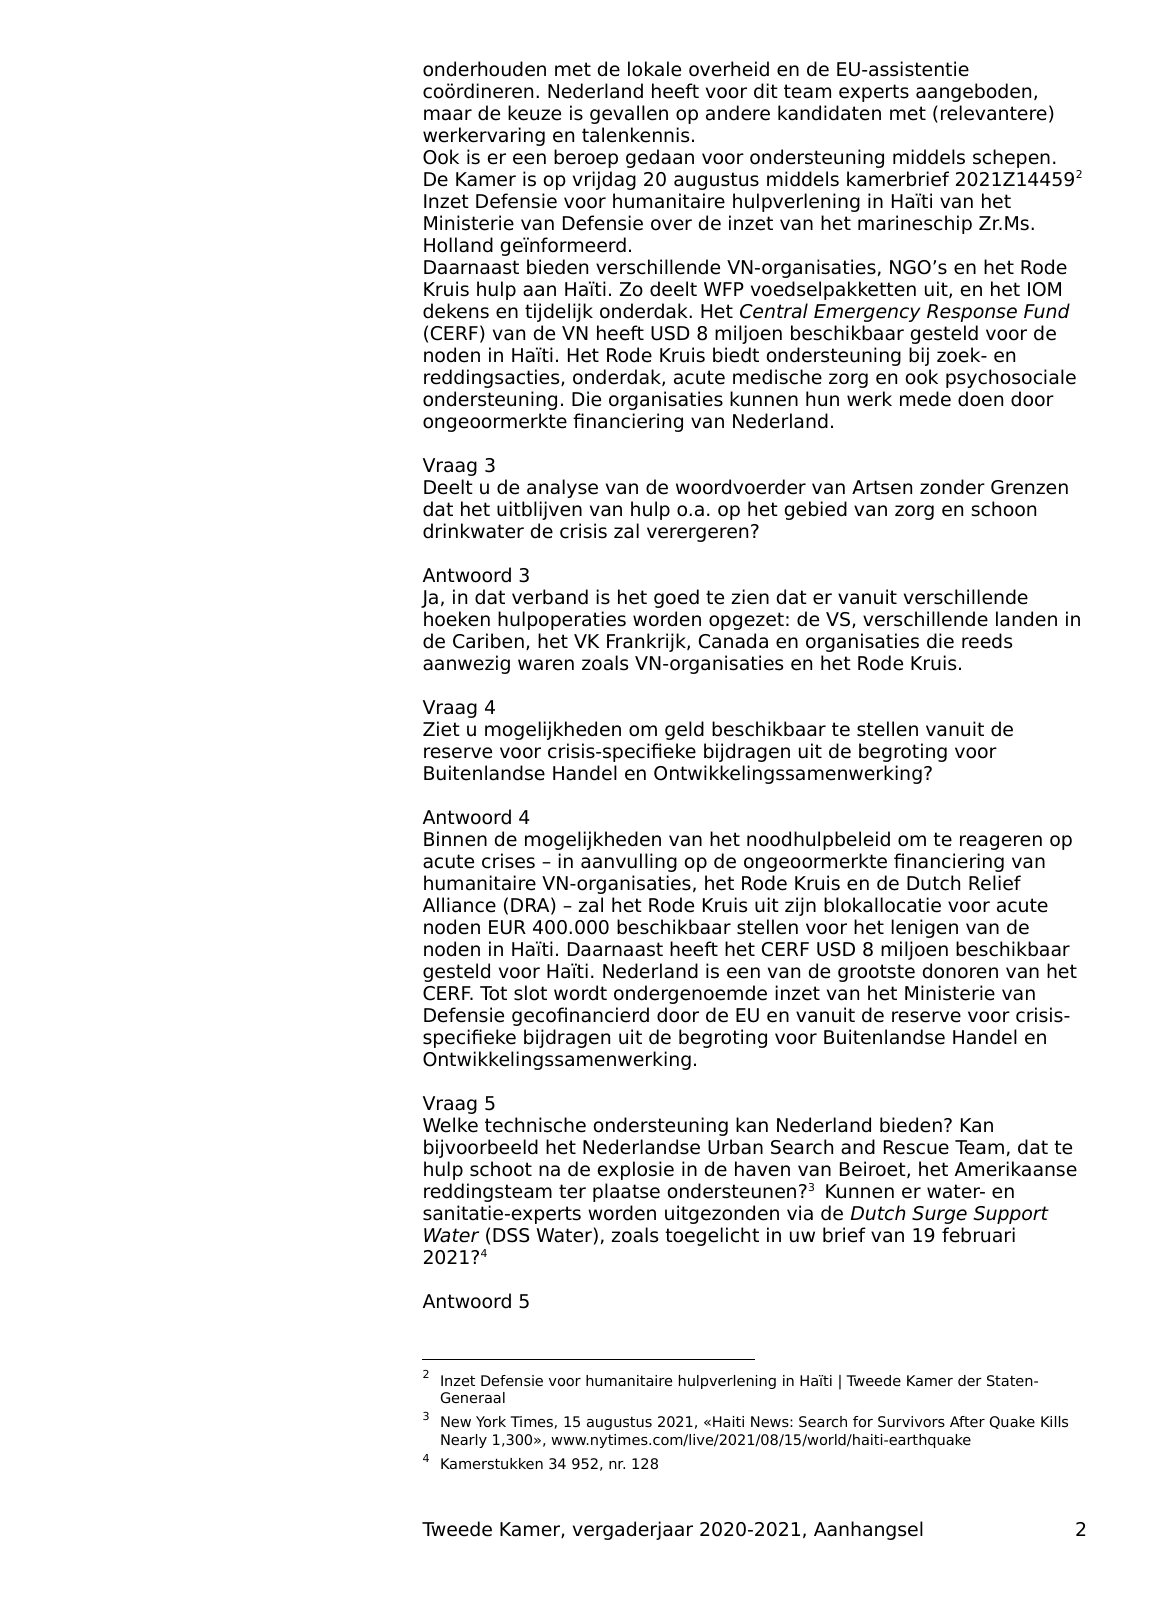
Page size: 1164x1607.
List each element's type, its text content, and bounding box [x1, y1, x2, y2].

text Vraag 5 [422, 1093, 1087, 1115]
text Daarnaast bieden verschillende VN-organisaties, NGO’s en het Rode Kruis hulp aan Haïti. Zo deelt WFP voedselpakketten uit, en het IOM dekens en tijdelijk onderdak. Het Central Emergency Response Fund (CERF) van de VN heeft USD 8 miljoen beschikbaar gesteld voor de noden in Haïti. Het Rode Kruis biedt ondersteuning bij zoek- en reddingsacties, onderdak, acute medische zorg en ook psychosociale ondersteuning. Die organisaties kunnen hun werk mede doen door ongeoormerkte financiering van Nederland. [422, 257, 1087, 433]
text Deelt u de analyse van de woordvoerder van Artsen zonder Grenzen dat het uitblijven van hulp o.a. op het gebied van zorg en schoon drinkwater de crisis zal verergeren? [422, 477, 1087, 543]
text Ziet u mogelijkheden om geld beschikbaar te stellen vanuit de reserve voor crisis-specifieke bijdragen uit de begroting voor Buitenlandse Handel en Ontwikkelingssamenwerking? [422, 719, 1087, 785]
text Vraag 4 [422, 697, 1087, 719]
text Antwoord 5 [422, 1291, 1087, 1313]
text Welke technische ondersteuning kan Nederland bieden? Kan bijvoorbeeld het Nederlandse Urban Search and Rescue Team, dat te hulp schoot na de explosie in de haven van Beiroet, het Amerikaanse reddingsteam ter plaatse ondersteunen? Kunnen er water- en sanitatie-experts worden uitgezonden via de Dutch Surge Support Water (DSS Water), zoals toegelicht in uw brief van 19 februari 2021? [422, 1115, 1087, 1269]
text onderhouden met de lokale overheid en de EU-assistentie coördineren. Nederland heeft voor dit team experts aangeboden, maar de keuze is gevallen op andere kandidaten met (relevantere) werkervaring en talenkennis. [422, 59, 1087, 147]
text Antwoord 3 [422, 565, 1087, 587]
text Binnen de mogelijkheden van het noodhulpbeleid om te reageren op acute crises – in aanvulling op de ongeoormerkte financiering van humanitaire VN-organisaties, het Rode Kruis en de Dutch Relief Alliance (DRA) – zal het Rode Kruis uit zijn blokallocatie voor acute noden EUR 400.000 beschikbaar stellen voor het lenigen van de noden in Haïti. Daarnaast heeft het CERF USD 8 miljoen beschikbaar gesteld voor Haïti. Nederland is een van de grootste donoren van het CERF. Tot slot wordt ondergenoemde inzet van het Ministerie van Defensie gecofinancierd door de EU en vanuit de reserve voor crisis-specifieke bijdragen uit de begroting voor Buitenlandse Handel en Ontwikkelingssamenwerking. [422, 829, 1087, 1071]
text Kamerstukken 34 952, nr. 128 [422, 1452, 1087, 1474]
text Antwoord 4 [422, 807, 1087, 829]
text Inzet Defensie voor humanitaire hulpverlening in Haïti | Tweede Kamer der Staten-Generaal [422, 1368, 1087, 1407]
text New York Times, 15 augustus 2021, «Haiti News: Search for Survivors After Quake Kills Nearly 1,300», www.nytimes.com/live/2021/08/15/world/haiti-earthquake [422, 1410, 1087, 1449]
text Vraag 3 [422, 455, 1087, 477]
text Ook is er een beroep gedaan voor ondersteuning middels schepen. De Kamer is op vrijdag 20 augustus middels kamerbrief 2021Z14459 Inzet Defensie voor humanitaire hulpverlening in Haïti van het Ministerie van Defensie over de inzet van het marineschip Zr.Ms. Holland geïnformeerd. [422, 147, 1087, 257]
text Ja, in dat verband is het goed te zien dat er vanuit verschillende hoeken hulpoperaties worden opgezet: de VS, verschillende landen in de Cariben, het VK Frankrijk, Canada en organisaties die reeds aanwezig waren zoals VN-organisaties en het Rode Kruis. [422, 587, 1087, 675]
